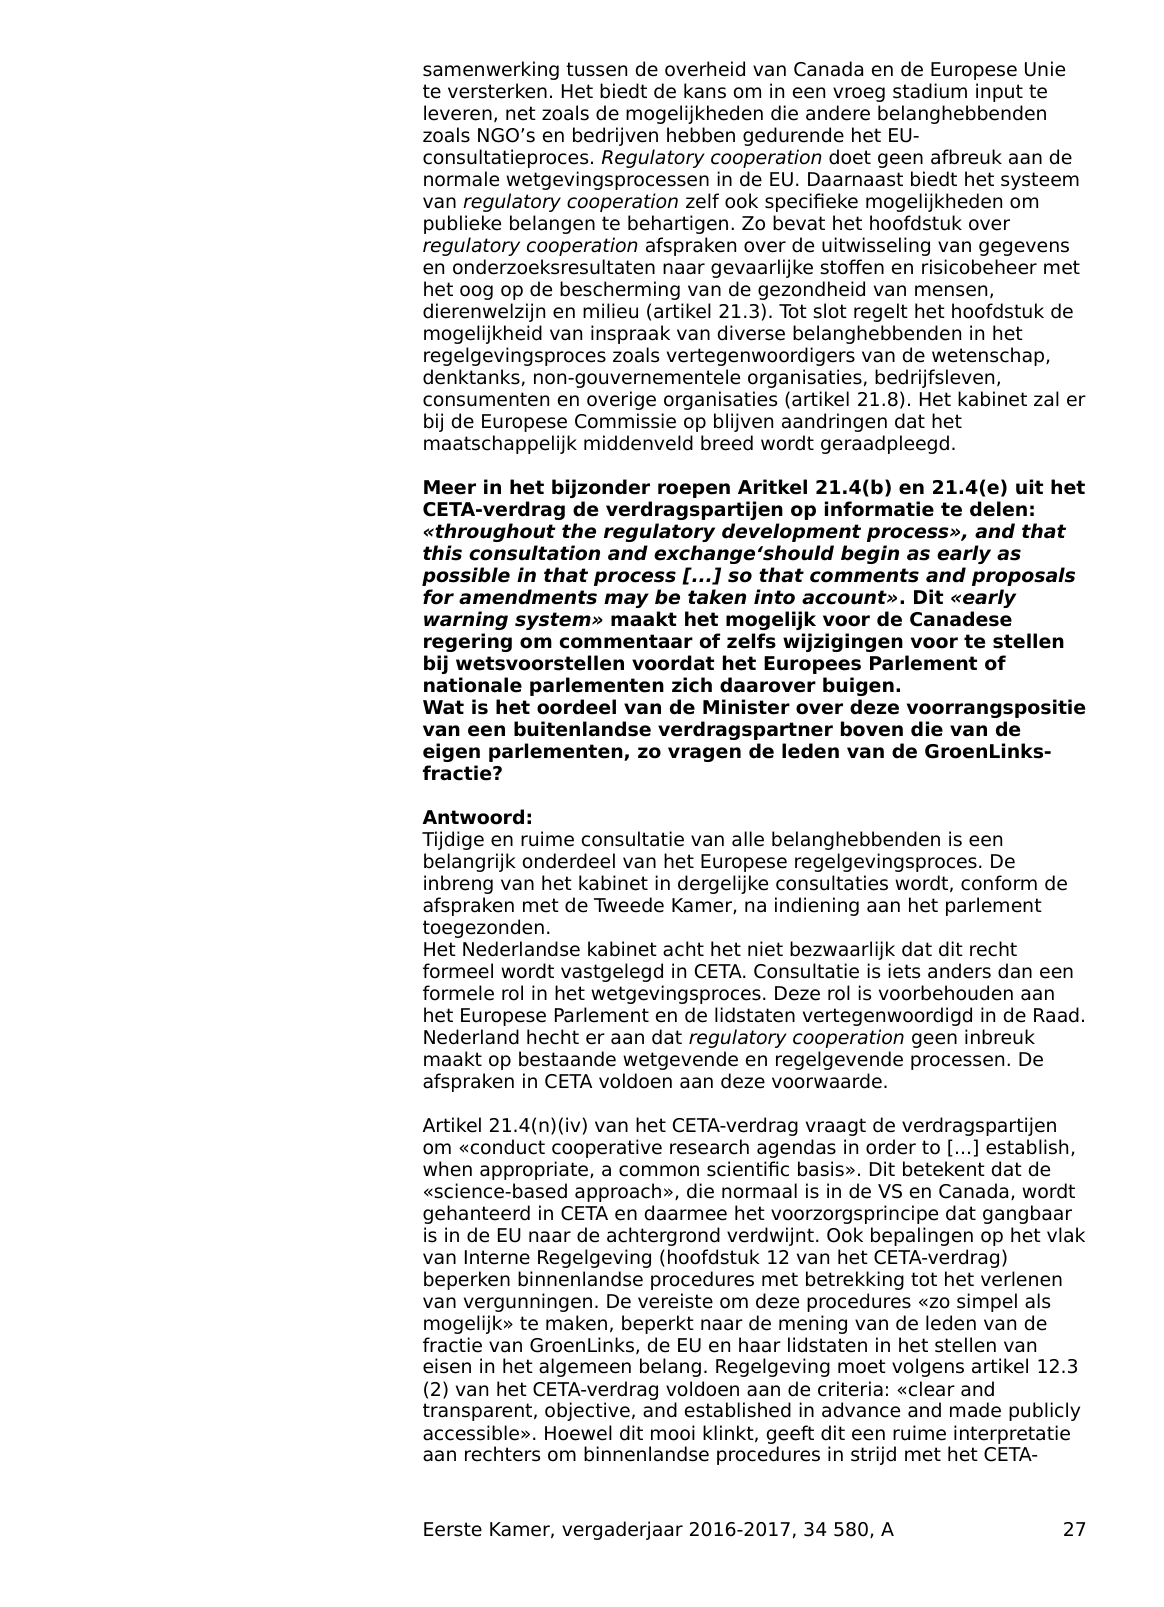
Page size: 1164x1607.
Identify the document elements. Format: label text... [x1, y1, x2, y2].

text Wat is het oordeel van de Minister over deze voorrangspositie van een buitenlandse verdragspartner boven die van de eigen parlementen, zo vragen de leden van de GroenLinks-fractie? [422, 697, 1087, 784]
text Het Nederlandse kabinet acht het niet bezwaarlijk dat dit recht formeel wordt vastgelegd in CETA. Consultatie is iets anders dan een formele rol in het wetgevingsproces. Deze rol is voorbehouden aan het Europese Parlement en de lidstaten vertegenwoordigd in de Raad. [422, 939, 1087, 1027]
text Artikel 21.4(n)(iv) van het CETA-verdrag vraagt de verdragspartijen om «conduct cooperative research agendas in order to [...] establish, when appropriate, a common scientific basis». Dit betekent dat de «science-based approach», die normaal is in de VS en Canada, wordt gehanteerd in CETA en daarmee het voorzorgsprincipe dat gangbaar is in de EU naar de achtergrond verdwijnt. Ook bepalingen op het vlak van Interne Regelgeving (hoofdstuk 12 van het CETA-verdrag) beperken binnenlandse procedures met betrekking tot het verlenen van vergunningen. De vereiste om deze procedures «zo simpel als mogelijk» te maken, beperkt naar de mening van de leden van de fractie van GroenLinks, de EU en haar lidstaten in het stellen van eisen in het algemeen belang. Regelgeving moet volgens artikel 12.3 (2) van het CETA-verdrag voldoen aan de criteria: «clear and transparent, objective, and established in advance and made publicly accessible». Hoewel dit mooi klinkt, geeft dit een ruime interpretatie aan rechters om binnenlandse procedures in strijd met het CETA- [422, 1115, 1087, 1466]
text Nederland hecht er aan dat regulatory cooperation geen inbreuk maakt op bestaande wetgevende en regelgevende processen. De afspraken in CETA voldoen aan deze voorwaarde. [422, 1027, 1087, 1092]
text samenwerking tussen de overheid van Canada en de Europese Unie te versterken. Het biedt de kans om in een vroeg stadium input te leveren, net zoals de mogelijkheden die andere belanghebbenden zoals NGO’s en bedrijven hebben gedurende het EU-consultatieproces. Regulatory cooperation doet geen afbreuk aan de normale wetgevingsprocessen in de EU. Daarnaast biedt het systeem van regulatory cooperation zelf ook specifieke mogelijkheden om publieke belangen te behartigen. Zo bevat het hoofdstuk over regulatory cooperation afspraken over de uitwisseling van gegevens en onderzoeksresultaten naar gevaarlijke stoffen en risicobeheer met het oog op de bescherming van de gezondheid van mensen, dierenwelzijn en milieu (artikel 21.3). Tot slot regelt het hoofdstuk de mogelijkheid van inspraak van diverse belanghebbenden in het regelgevingsproces zoals vertegenwoordigers van de wetenschap, denktanks, non-gouvernementele organisaties, bedrijfsleven, consumenten en overige organisaties (artikel 21.8). Het kabinet zal er bij de Europese Commissie op blijven aandringen dat het maatschappelijk middenveld breed wordt geraadpleegd. [422, 59, 1087, 455]
text Tijdige en ruime consultatie van alle belanghebbenden is een belangrijk onderdeel van het Europese regelgevingsproces. De inbreng van het kabinet in dergelijke consultaties wordt, conform de afspraken met de Tweede Kamer, na indiening aan het parlement toegezonden. [422, 829, 1087, 939]
text Antwoord: [422, 807, 1087, 829]
text Meer in het bijzonder roepen Aritkel 21.4(b) en 21.4(e) uit het CETA-verdrag de verdragspartijen op informatie te delen: «throughout the regulatory development process», and that this consultation and exchange‘should begin as early as possible in that process [...] so that comments and proposals for amendments may be taken into account». Dit «early warning system» maakt het mogelijk voor de Canadese regering om commentaar of zelfs wijzigingen voor te stellen bij wetsvoorstellen voordat het Europees Parlement of nationale parlementen zich daarover buigen. [422, 477, 1087, 697]
